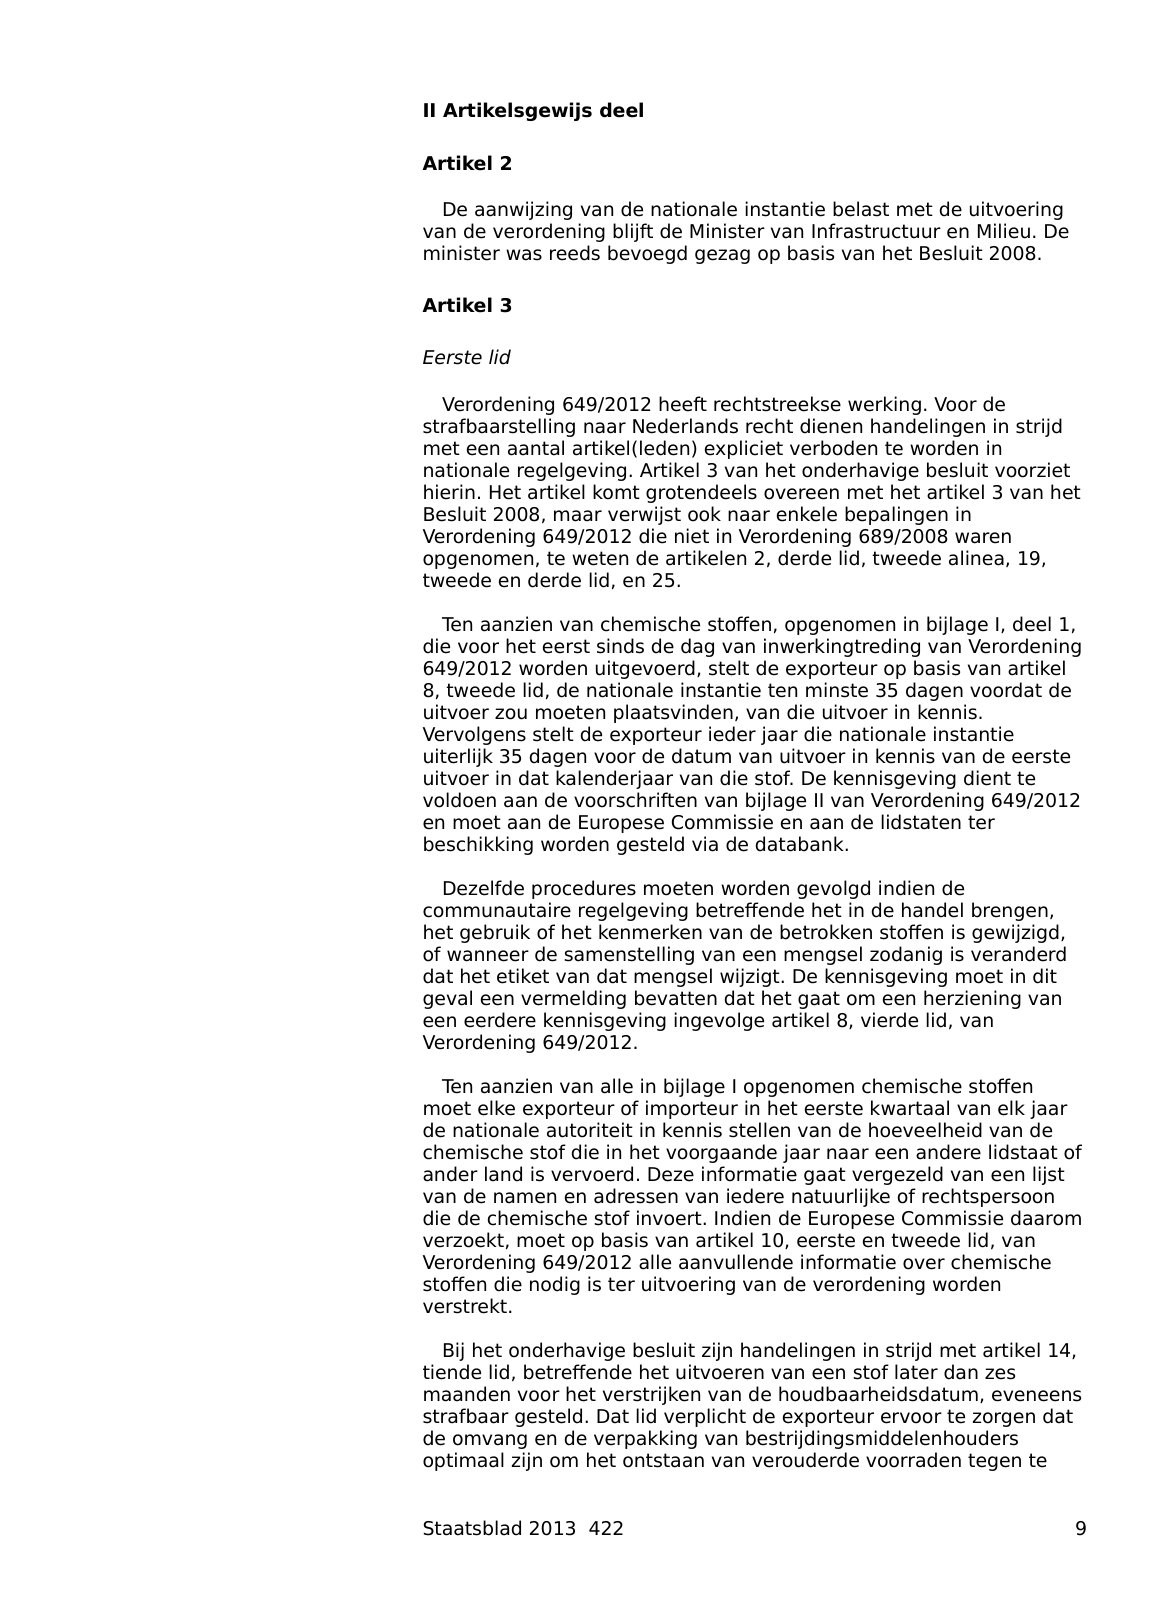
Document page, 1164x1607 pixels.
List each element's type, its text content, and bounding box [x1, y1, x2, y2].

text Verordening 649/2012 heeft rechtstreekse werking. Voor de strafbaarstelling naar Nederlands recht dienen handelingen in strijd met een aantal artikel(leden) expliciet verboden te worden in nationale regelgeving. Artikel 3 van het onderhavige besluit voorziet hierin. Het artikel komt grotendeels overeen met het artikel 3 van het Besluit 2008, maar verwijst ook naar enkele bepalingen in Verordening 649/2012 die niet in Verordening 689/2008 waren opgenomen, te weten de artikelen 2, derde lid, tweede alinea, 19, tweede en derde lid, en 25. [422, 394, 1087, 592]
subtitle Artikel 2 [422, 152, 1087, 174]
subtitle Eerste lid [422, 347, 1087, 369]
text Ten aanzien van alle in bijlage I opgenomen chemische stoffen moet elke exporteur of importeur in het eerste kwartaal van elk jaar de nationale autoriteit in kennis stellen van de hoeveelheid van de chemische stof die in het voorgaande jaar naar een andere lidstaat of ander land is vervoerd. Deze informatie gaat vergezeld van een lijst van de namen en adressen van iedere natuurlijke of rechtspersoon die de chemische stof invoert. Indien de Europese Commissie daarom verzoekt, moet op basis van artikel 10, eerste en tweede lid, van Verordening 649/2012 alle aanvullende informatie over chemische stoffen die nodig is ter uitvoering van de verordening worden verstrekt. [422, 1076, 1087, 1318]
subtitle Artikel 3 [422, 295, 1087, 317]
text Ten aanzien van chemische stoffen, opgenomen in bijlage I, deel 1, die voor het eerst sinds de dag van inwerkingtreding van Verordening 649/2012 worden uitgevoerd, stelt de exporteur op basis van artikel 8, tweede lid, de nationale instantie ten minste 35 dagen voordat de uitvoer zou moeten plaatsvinden, van die uitvoer in kennis. Vervolgens stelt de exporteur ieder jaar die nationale instantie uiterlijk 35 dagen voor de datum van uitvoer in kennis van de eerste uitvoer in dat kalenderjaar van die stof. De kennisgeving dient te voldoen aan de voorschriften van bijlage II van Verordening 649/2012 en moet aan de Europese Commissie en aan de lidstaten ter beschikking worden gesteld via de databank. [422, 614, 1087, 856]
text Dezelfde procedures moeten worden gevolgd indien de communautaire regelgeving betreffende het in de handel brengen, het gebruik of het kenmerken van de betrokken stoffen is gewijzigd, of wanneer de samenstelling van een mengsel zodanig is veranderd dat het etiket van dat mengsel wijzigt. De kennisgeving moet in dit geval een vermelding bevatten dat het gaat om een herziening van een eerdere kennisgeving ingevolge artikel 8, vierde lid, van Verordening 649/2012. [422, 878, 1087, 1054]
text Bij het onderhavige besluit zijn handelingen in strijd met artikel 14, tiende lid, betreffende het uitvoeren van een stof later dan zes maanden voor het verstrijken van de houdbaarheidsdatum, eveneens strafbaar gesteld. Dat lid verplicht de exporteur ervoor te zorgen dat de omvang en de verpakking van bestrijdingsmiddelenhouders optimaal zijn om het ontstaan van verouderde voorraden tegen te [422, 1340, 1087, 1472]
subtitle II Artikelsgewijs deel [422, 100, 1087, 122]
text De aanwijzing van de nationale instantie belast met de uitvoering van de verordening blijft de Minister van Infrastructuur en Milieu. De minister was reeds bevoegd gezag op basis van het Besluit 2008. [422, 199, 1087, 265]
